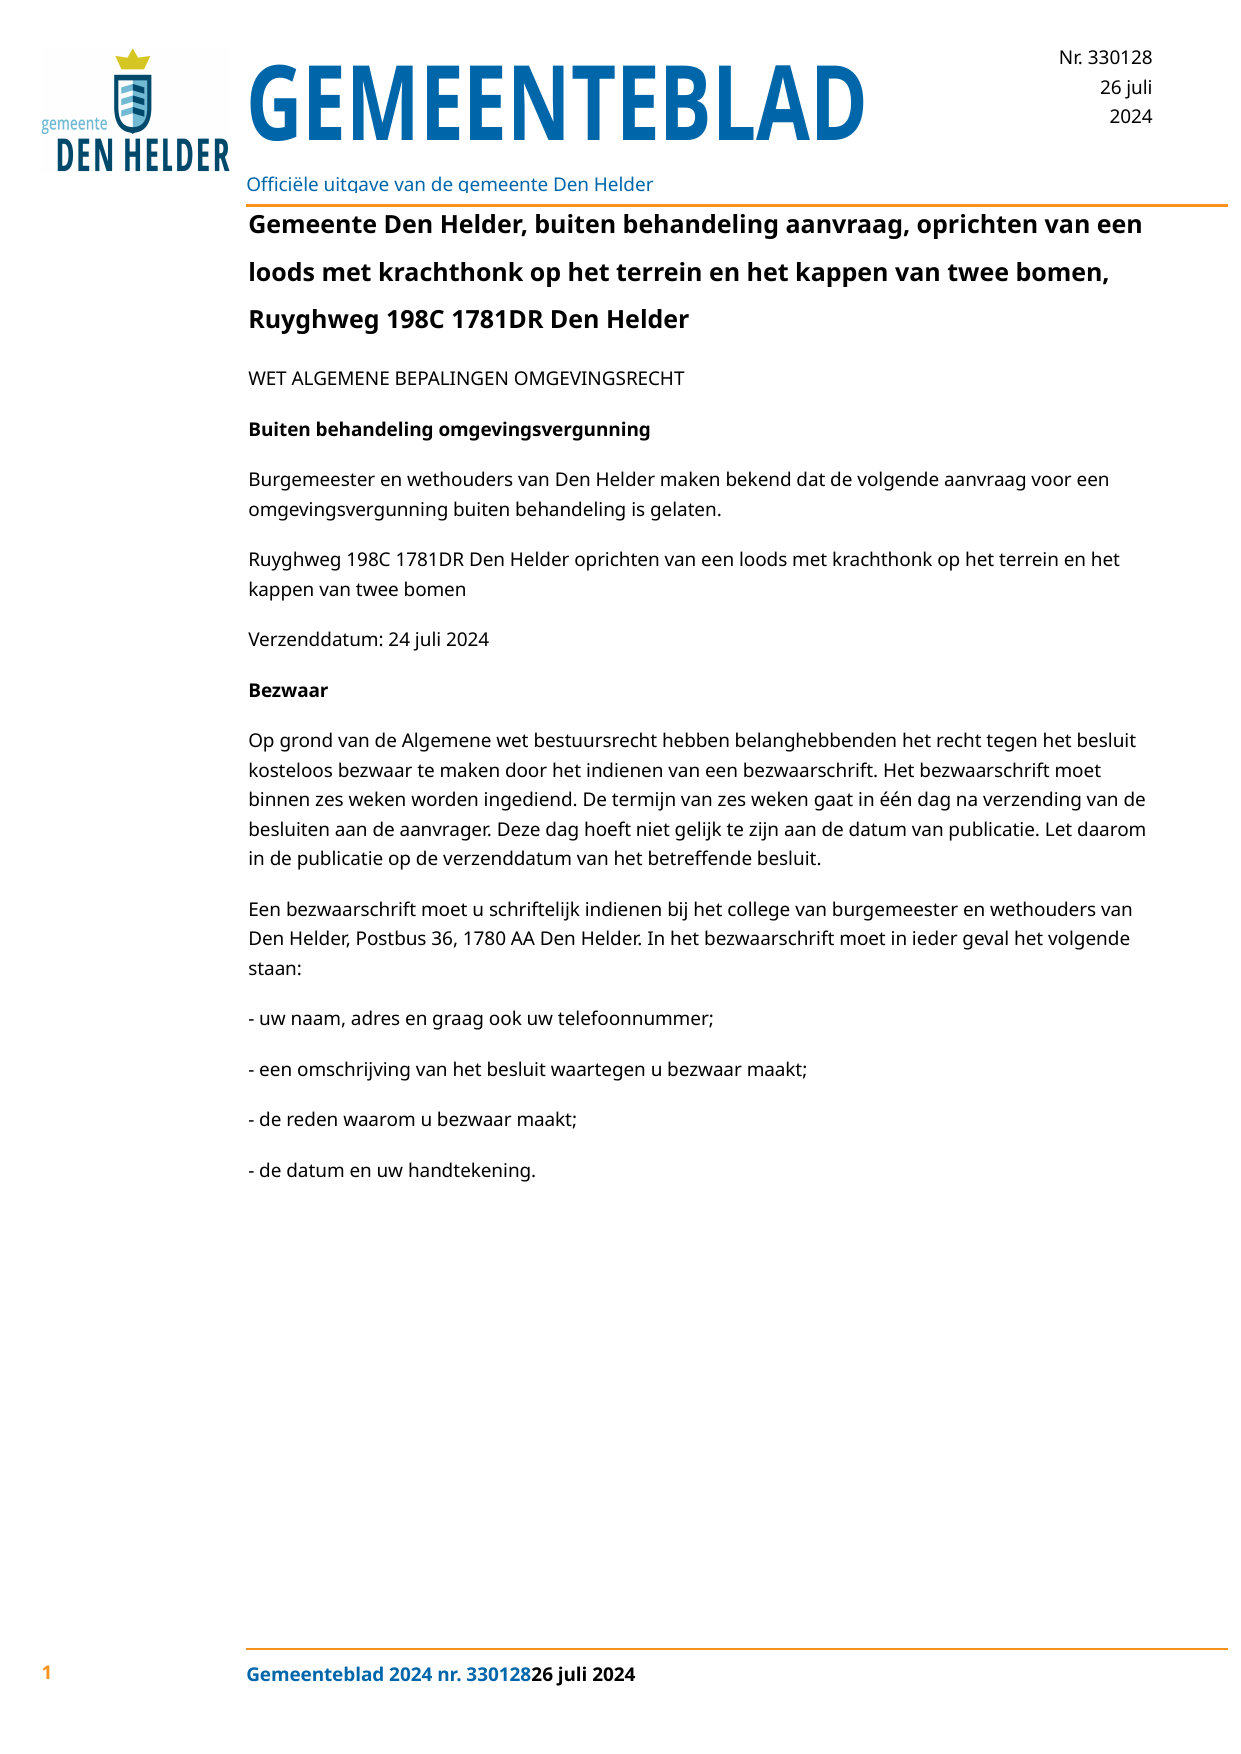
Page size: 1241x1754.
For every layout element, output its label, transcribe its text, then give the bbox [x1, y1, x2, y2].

picture [182, 144, 187, 165]
picture [41, 47, 231, 172]
picture [63, 144, 68, 165]
text Op grond van de Algemene wet bestuursrecht hebben belanghebbenden het recht tegen het besluit kosteloos bezwaar te maken door het indienen van een bezwaarschrift. Het bezwaarschrift moet binnen zes weken worden ingediend. De termijn van zes weken gaat in één dag na verzending van de besluiten aan de aanvrager. Deze dag hoeft niet gelijk te zijn aan de datum van publicatie. Let daarom in de publicatie op de verzenddatum van het betreffende besluit. [248, 727, 1152, 871]
picture [220, 160, 224, 172]
picture [130, 157, 135, 172]
text - de datum en uw handtekening. [248, 1157, 1152, 1182]
text Ruyghweg 198C 1781DR Den Helder oprichten van een loods met krachthonk op het terrein en het kappen van twee bomen [248, 546, 1152, 602]
text - een omschrijving van het besluit waartegen u bezwaar maakt; [248, 1056, 1152, 1082]
picture [100, 154, 106, 172]
text Burgemeester en wethouders van Den Helder maken bekend dat de volgende aanvraag voor een omgevingsvergunning buiten behandeling is gelaten. [248, 466, 1152, 522]
text Buiten behandeling omgevingsvergunning [248, 416, 1152, 442]
text Een bezwaarschrift moet u schriftelijk indienen bij het college van burgemeester en wethouders van Den Helder, Postbus 36, 1780 AA Den Helder. In het bezwaarschrift moet in ieder geval het volgende staan: [248, 896, 1152, 981]
text Bezwaar [248, 677, 1152, 702]
text - uw naam, adres en graag ook uw telefoonnummer; [248, 1006, 1152, 1031]
text - de reden waarom u bezwaar maakt; [248, 1106, 1152, 1132]
text Gemeente Den Helder, buiten behandeling aanvraag, oprichten van een loods met krachthonk op het terrein en het kappen van twee bomen, Ruyghweg 198C 1781DR Den Helder [248, 207, 1152, 336]
text WET ALGEMENE BEPALINGEN OMGEVINGSRECHT [248, 366, 1152, 391]
text Verzenddatum: 24 juli 2024 [248, 626, 1152, 652]
